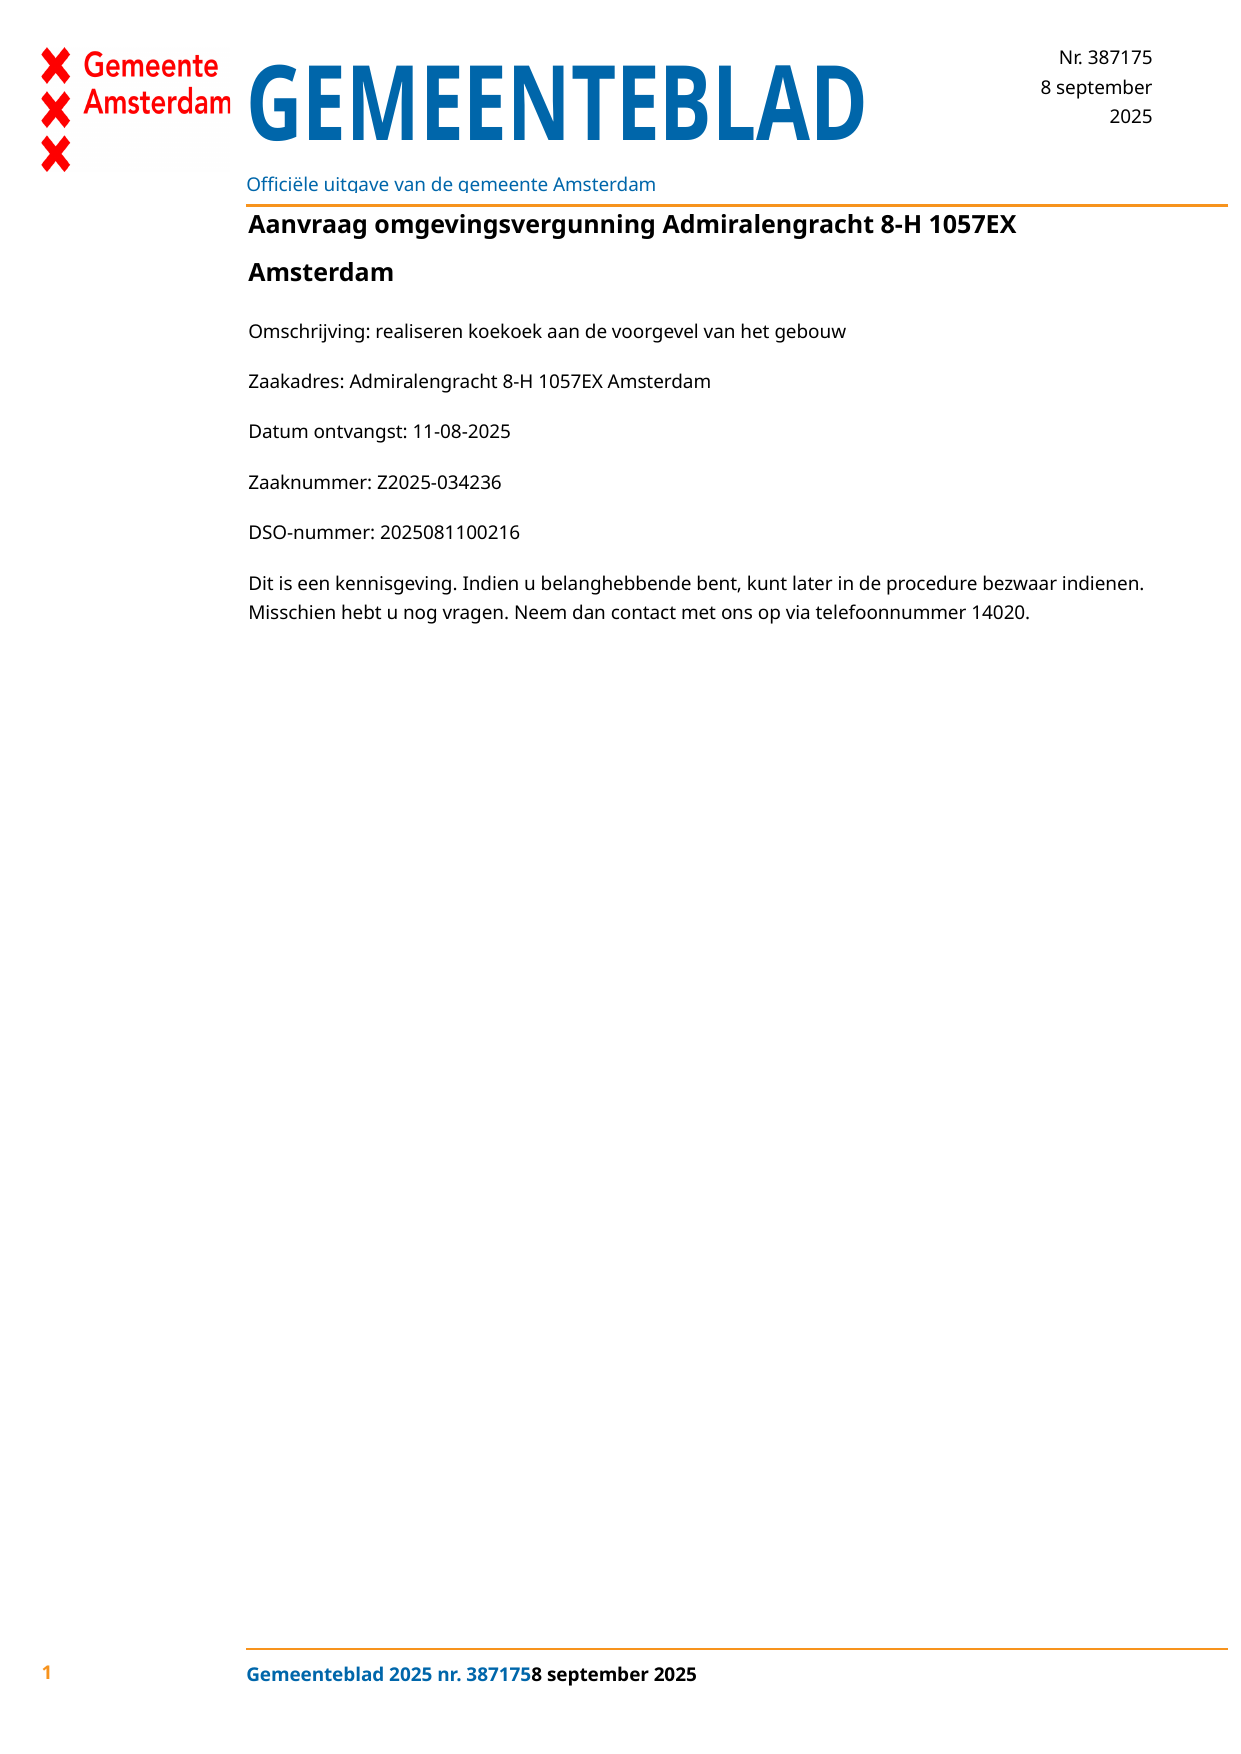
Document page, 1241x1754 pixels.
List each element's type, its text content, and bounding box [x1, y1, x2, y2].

text Datum ontvangst: 11-08-2025 [248, 419, 1152, 444]
text Zaaknummer: Z2025-034236 [248, 469, 1152, 495]
text Zaakadres: Admiralengracht 8-H 1057EX Amsterdam [248, 368, 1152, 394]
text Dit is een kennisgeving. Indien u belanghebbende bent, kunt later in de procedure bezwaar indienen. Misschien hebt u nog vragen. Neem dan contact met ons op via telefoonnummer 14020. [248, 570, 1152, 625]
text Omschrijving: realiseren koekoek aan de voorgevel van het gebouw [248, 318, 1152, 344]
text DSO-nummer: 2025081100216 [248, 519, 1152, 545]
text Aanvraag omgevingsvergunning Admiralengracht 8-H 1057EX Amsterdam [248, 207, 1152, 288]
picture [41, 47, 231, 172]
